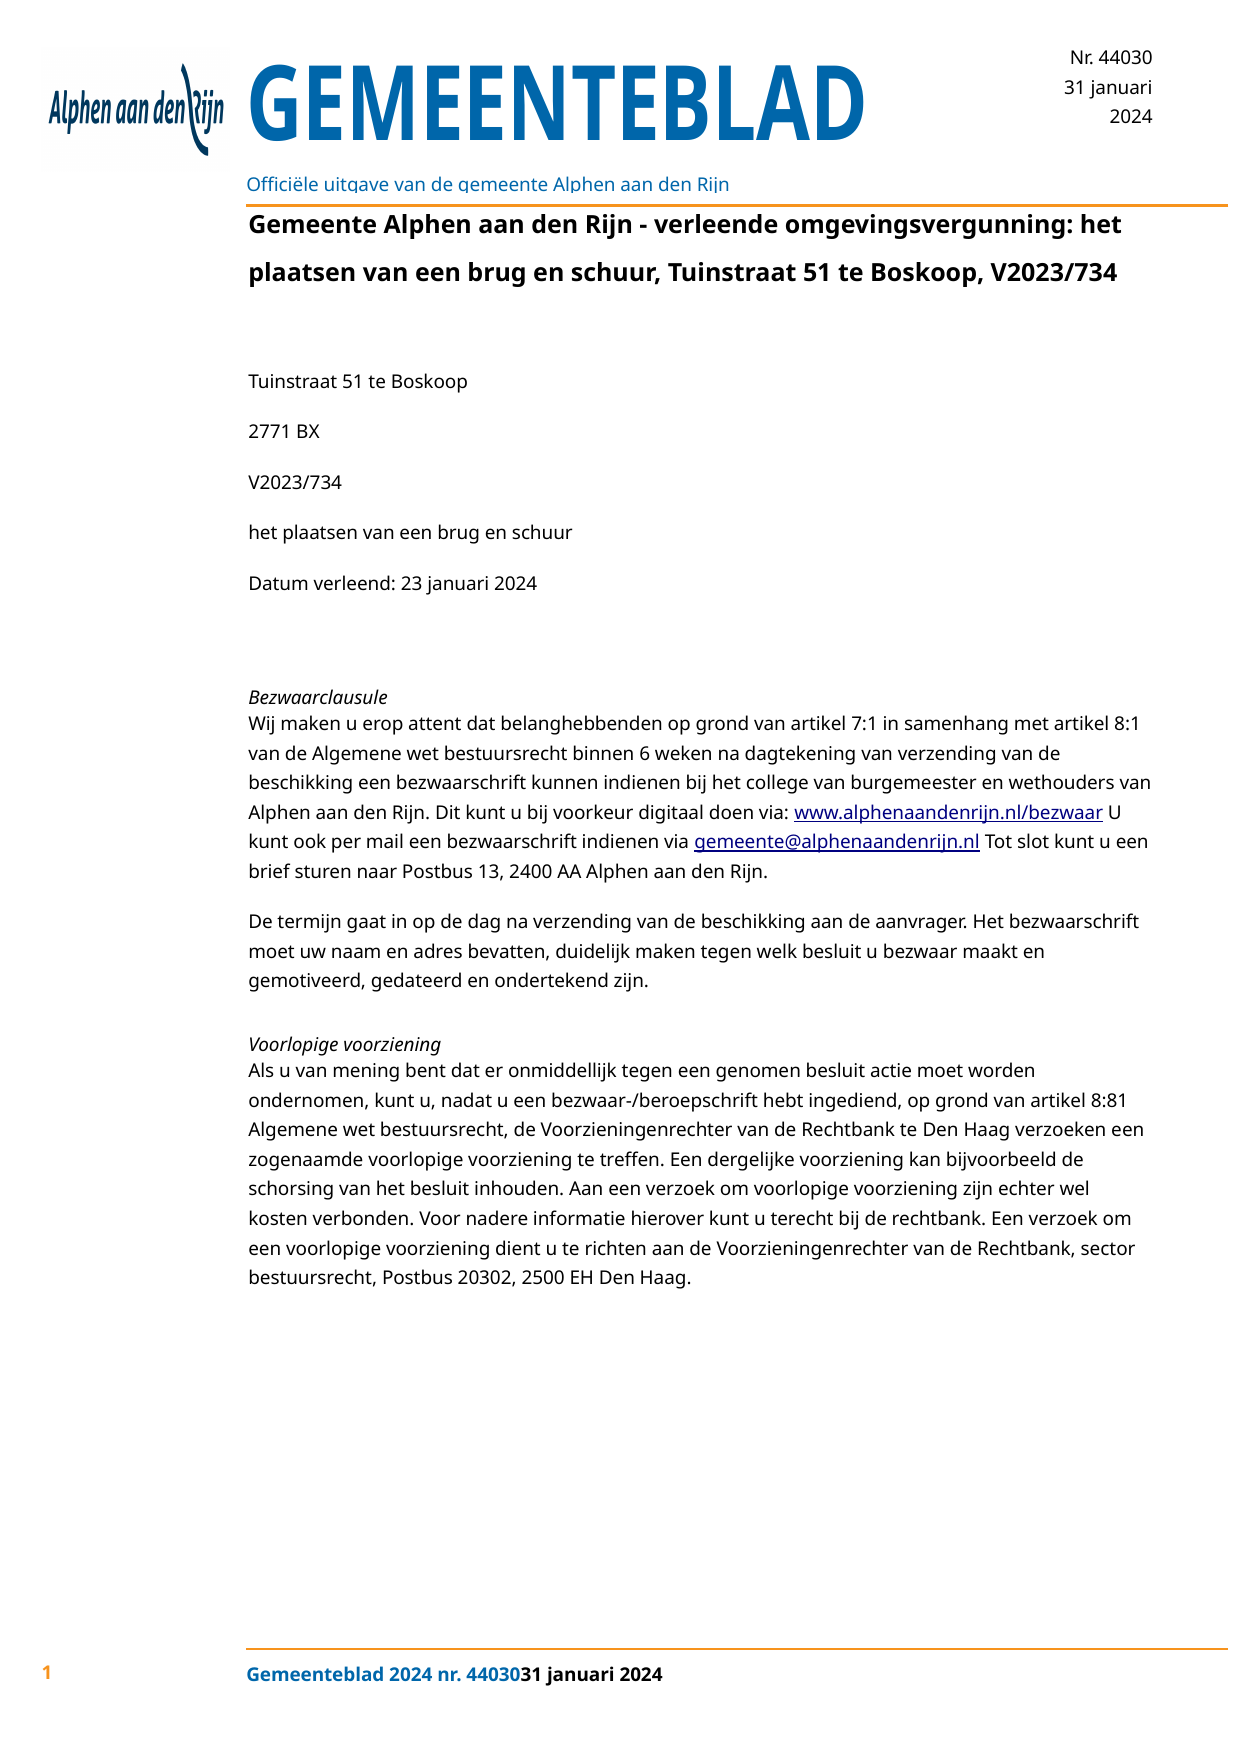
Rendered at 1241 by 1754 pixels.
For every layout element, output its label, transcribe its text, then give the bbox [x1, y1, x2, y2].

text het plaatsen van een brug en schuur [248, 519, 1152, 545]
text Gemeente Alphen aan den Rijn - verleende omgevingsvergunning: het plaatsen van een brug en schuur, Tuinstraat 51 te Boskoop, V2023/734 [248, 207, 1152, 288]
picture [41, 47, 231, 172]
text De termijn gaat in op de dag na verzending van de beschikking aan de aanvrager. Het bezwaarschrift moet uw naam en adres bevatten, duidelijk maken tegen welk besluit u bezwaar maakt en gemotiveerd, gedateerd en ondertekend zijn. [248, 908, 1152, 993]
text Tuinstraat 51 te Boskoop [248, 368, 1152, 394]
text 2771 BX [248, 419, 1152, 444]
text V2023/734 [248, 469, 1152, 495]
text Datum verleend: 23 januari 2024 [248, 570, 1152, 596]
text Bezwaarclausule [248, 684, 1152, 710]
text Voorlopige voorziening [248, 1032, 1152, 1057]
text Wij maken u erop attent dat belanghebbenden op grond van artikel 7:1 in samenhang met artikel 8:1 van de Algemene wet bestuursrecht binnen 6 weken na dagtekening van verzending van de beschikking een bezwaarschrift kunnen indienen bij het college van burgemeester en wethouders van Alphen aan den Rijn. Dit kunt u bij voorkeur digitaal doen via: www.alphenaandenrijn.nl/bezwaar U kunt ook per mail een bezwaarschrift indienen via gemeente@alphenaandenrijn.nl Tot slot kunt u een brief sturen naar Postbus 13, 2400 AA Alphen aan den Rijn. [248, 710, 1152, 884]
text Als u van mening bent dat er onmiddellijk tegen een genomen besluit actie moet worden ondernomen, kunt u, nadat u een bezwaar-/beroepschrift hebt ingediend, op grond van artikel 8:81 Algemene wet bestuursrecht, de Voorzieningenrechter van de Rechtbank te Den Haag verzoeken een zogenaamde voorlopige voorziening te treffen. Een dergelijke voorziening kan bijvoorbeeld de schorsing van het besluit inhouden. Aan een verzoek om voorlopige voorziening zijn echter wel kosten verbonden. Voor nadere informatie hierover kunt u terecht bij de rechtbank. Een verzoek om een voorlopige voorziening dient u te richten aan de Voorzieningenrechter van de Rechtbank, sector bestuursrecht, Postbus 20302, 2500 EH Den Haag. [248, 1057, 1152, 1290]
